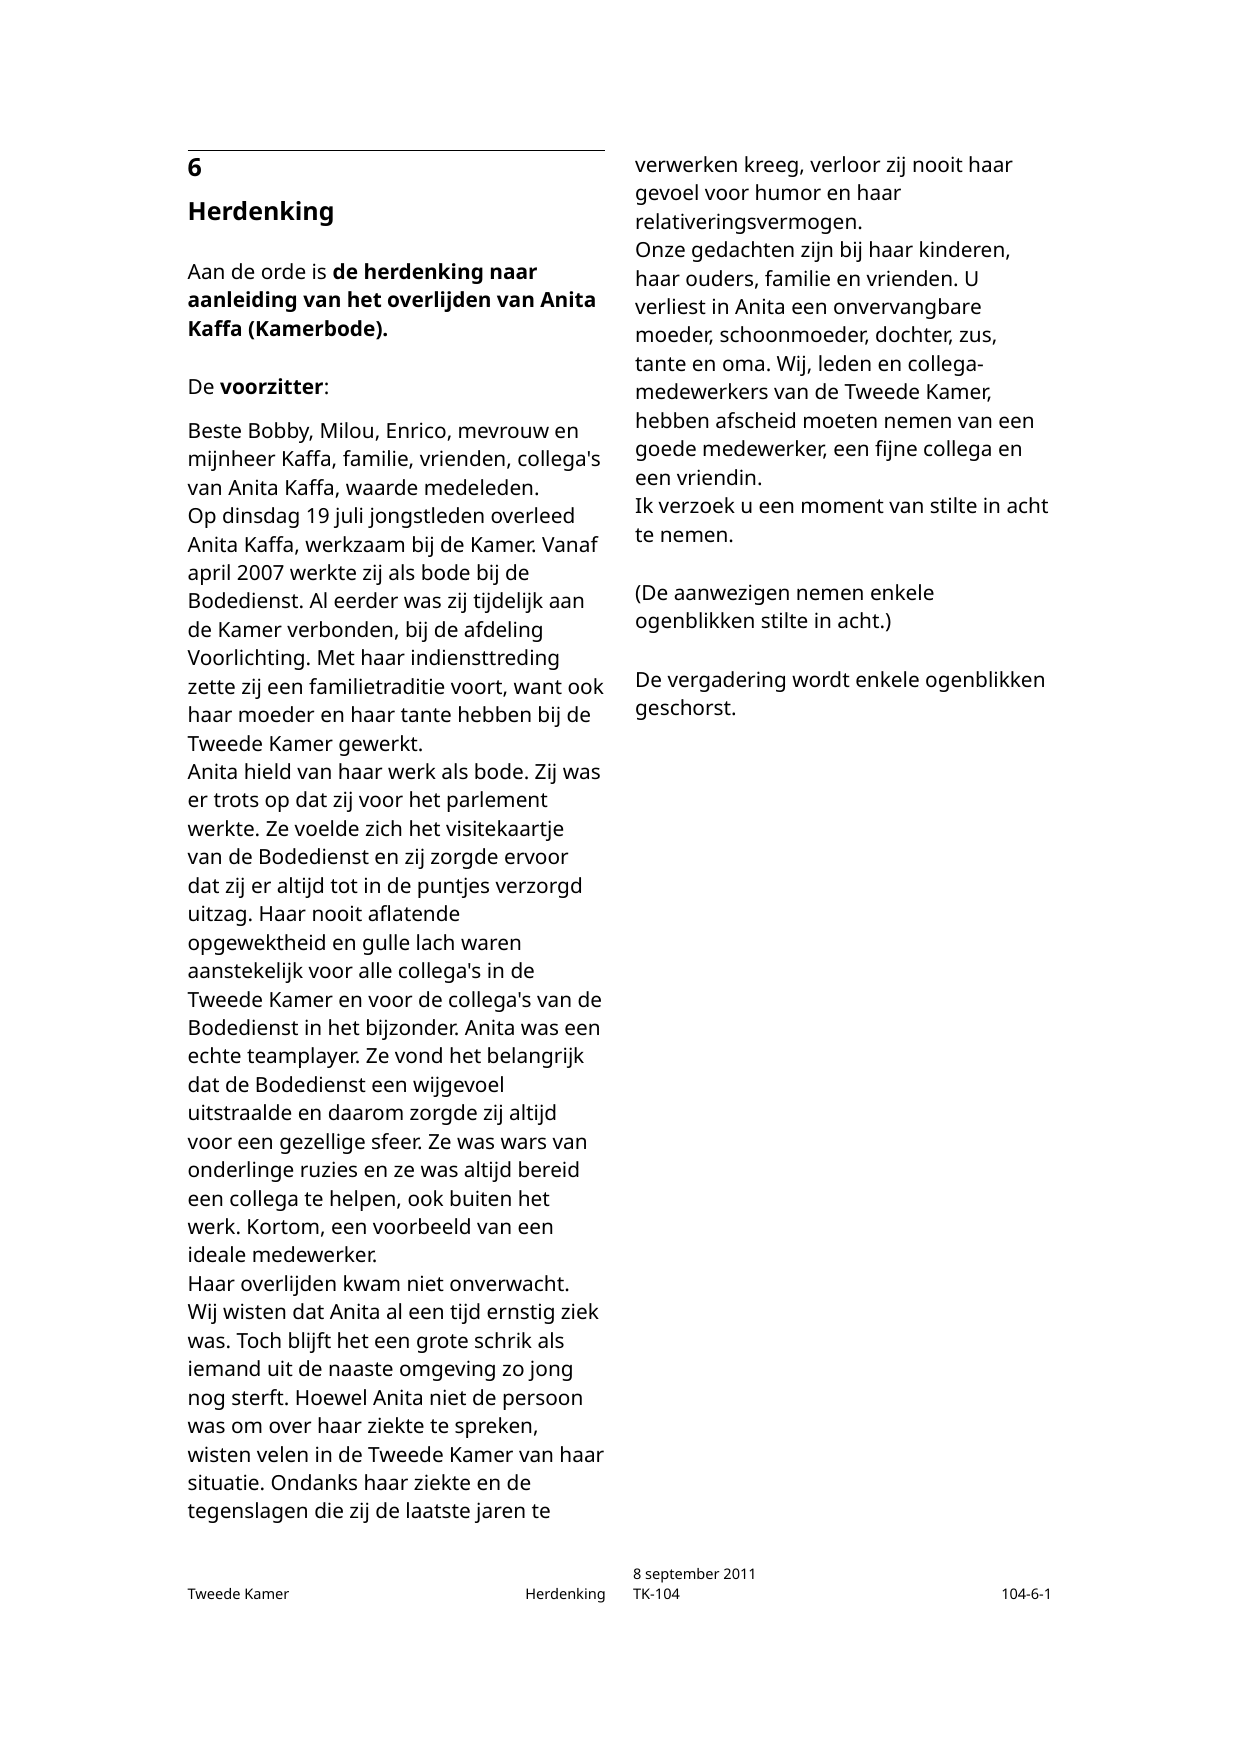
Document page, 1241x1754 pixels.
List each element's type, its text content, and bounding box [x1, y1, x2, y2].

text Ik verzoek u een moment van stilte in acht te nemen. [635, 491, 1053, 548]
text Onze gedachten zijn bij haar kinderen, haar ouders, familie en vrienden. U verliest in Anita een onvervangbare moeder, schoonmoeder, dochter, zus, tante en oma. Wij, leden en collega-medewerkers van de Tweede Kamer, hebben afscheid moeten nemen van een goede medewerker, een fijne collega en een vriendin. [635, 235, 1053, 491]
text (De aanwezigen nemen enkele ogenblikken stilte in acht.) [635, 578, 1053, 635]
text De voorzitter: [187, 372, 605, 401]
text De vergadering wordt enkele ogenblikken geschorst. [635, 665, 1053, 722]
text Anita hield van haar werk als bode. Zij was er trots op dat zij voor het parlement werkte. Ze voelde zich het visitekaartje van de Bodedienst en zij zorgde ervoor dat zij er altijd tot in de puntjes verzorgd uitzag. Haar nooit aflatende opgewektheid en gulle lach waren aanstekelijk voor alle collega's in de Tweede Kamer en voor de collega's van de Bodedienst in het bijzonder. Anita was een echte teamplayer. Ze vond het belangrijk dat de Bodedienst een wijgevoel uitstraalde en daarom zorgde zij altijd voor een gezellige sfeer. Ze was wars van onderlinge ruzies en ze was altijd bereid een collega te helpen, ook buiten het werk. Kortom, een voorbeeld van een ideale medewerker. [187, 757, 605, 1269]
text Aan de orde is de herdenking naar aanleiding van het overlijden van Anita Kaffa (Kamerbode). [187, 257, 605, 342]
text Beste Bobby, Milou, Enrico, mevrouw en mijnheer Kaffa, familie, vrienden, collega's van Anita Kaffa, waarde medeleden. [187, 416, 605, 501]
text 6 [187, 151, 605, 184]
text verwerken kreeg, verloor zij nooit haar gevoel voor humor en haar relativeringsvermogen. [635, 150, 1053, 235]
text Herdenking [187, 193, 605, 227]
text Op dinsdag 19 juli jongstleden overleed Anita Kaffa, werkzaam bij de Kamer. Vanaf april 2007 werkte zij als bode bij de Bodedienst. Al eerder was zij tijdelijk aan de Kamer verbonden, bij de afdeling Voorlichting. Met haar indiensttreding zette zij een familietraditie voort, want ook haar moeder en haar tante hebben bij de Tweede Kamer gewerkt. [187, 501, 605, 757]
text Haar overlijden kwam niet onverwacht. Wij wisten dat Anita al een tijd ernstig ziek was. Toch blijft het een grote schrik als iemand uit de naaste omgeving zo jong nog sterft. Hoewel Anita niet de persoon was om over haar ziekte te spreken, wisten velen in de Tweede Kamer van haar situatie. Ondanks haar ziekte en de tegenslagen die zij de laatste jaren te [187, 1269, 605, 1525]
